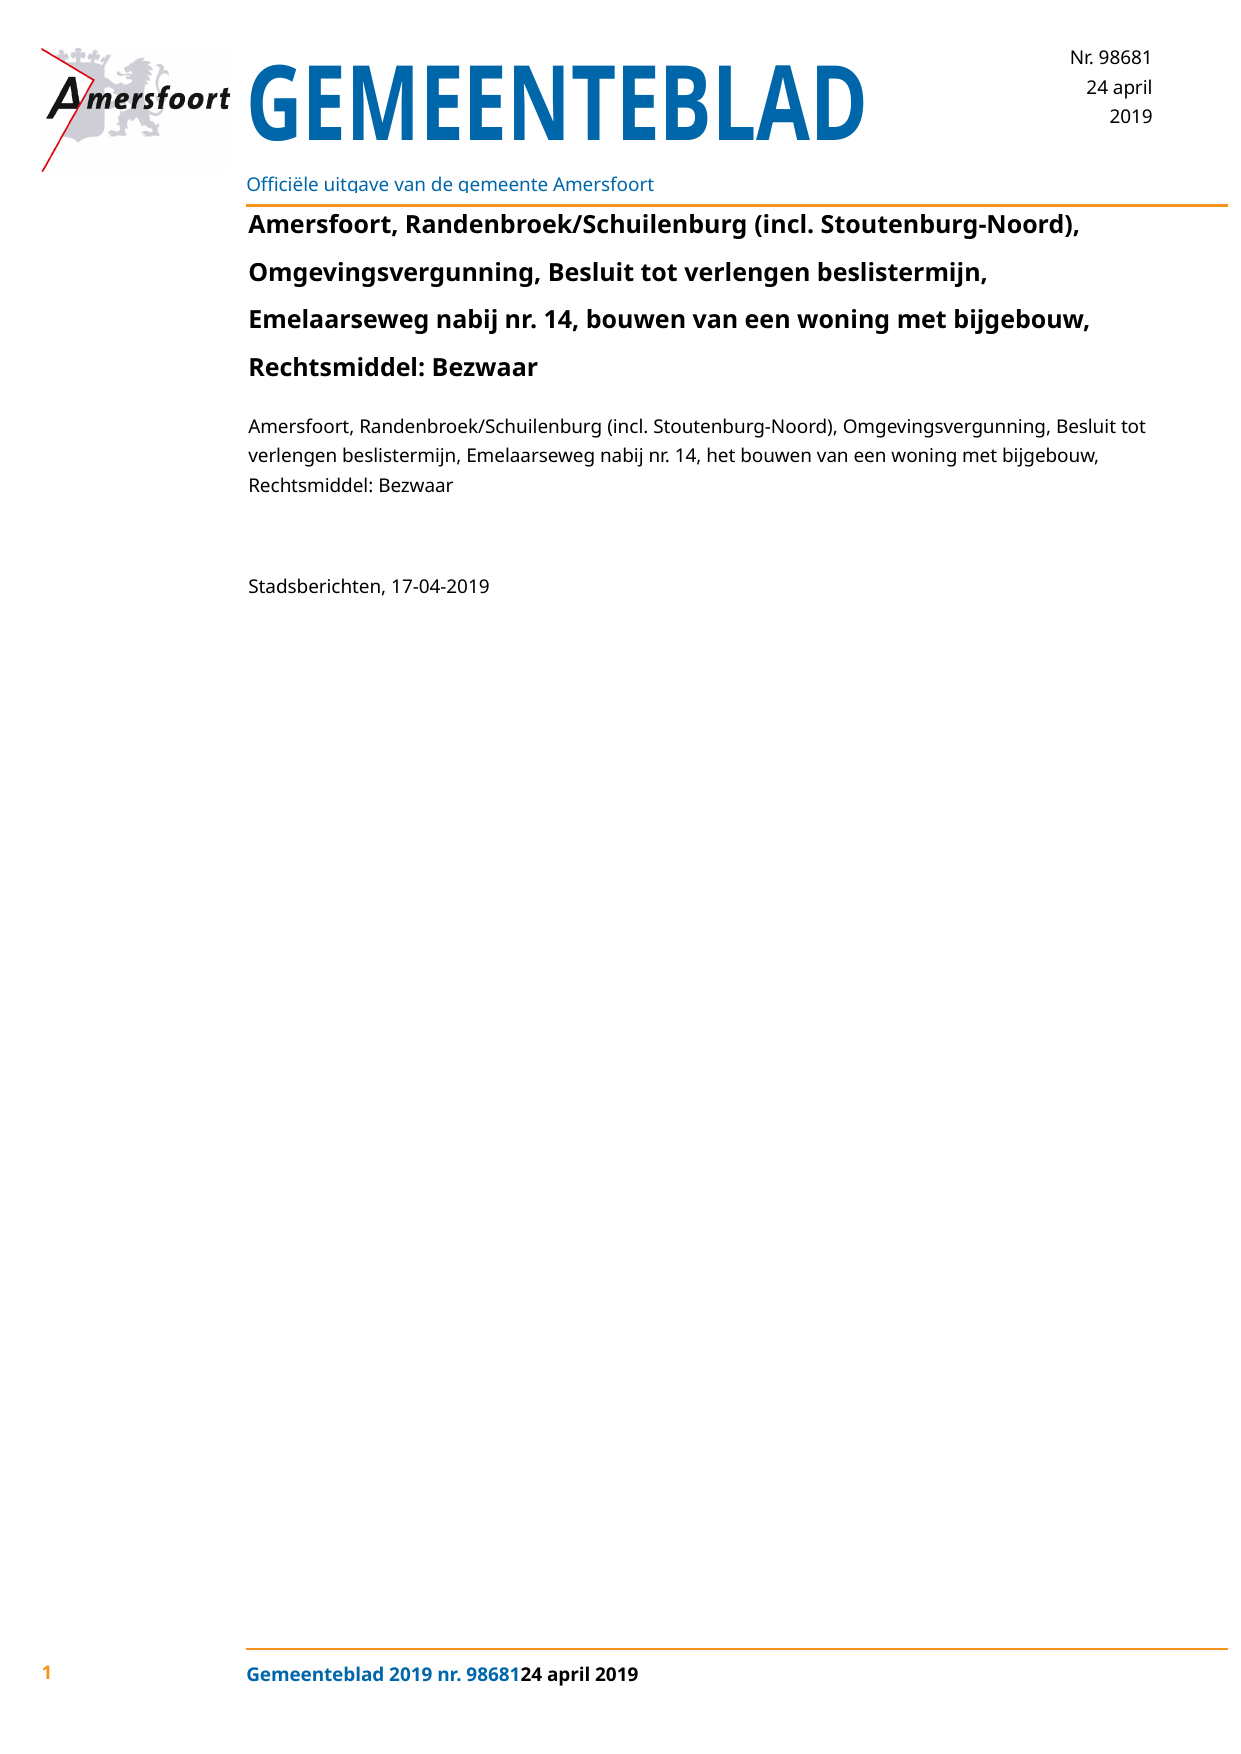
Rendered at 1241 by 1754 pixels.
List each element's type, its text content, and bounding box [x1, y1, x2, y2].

text Stadsberichten, 17-04-2019 [248, 573, 1152, 599]
text Amersfoort, Randenbroek/Schuilenburg (incl. Stoutenburg-Noord), Omgevingsvergunning, Besluit tot verlengen beslistermijn, Emelaarseweg nabij nr. 14, bouwen van een woning met bijgebouw, Rechtsmiddel: Bezwaar [248, 207, 1152, 384]
text Amersfoort, Randenbroek/Schuilenburg (incl. Stoutenburg-Noord), Omgevingsvergunning, Besluit tot verlengen beslistermijn, Emelaarseweg nabij nr. 14, het bouwen van een woning met bijgebouw, Rechtsmiddel: Bezwaar [248, 413, 1152, 498]
picture [41, 47, 231, 172]
